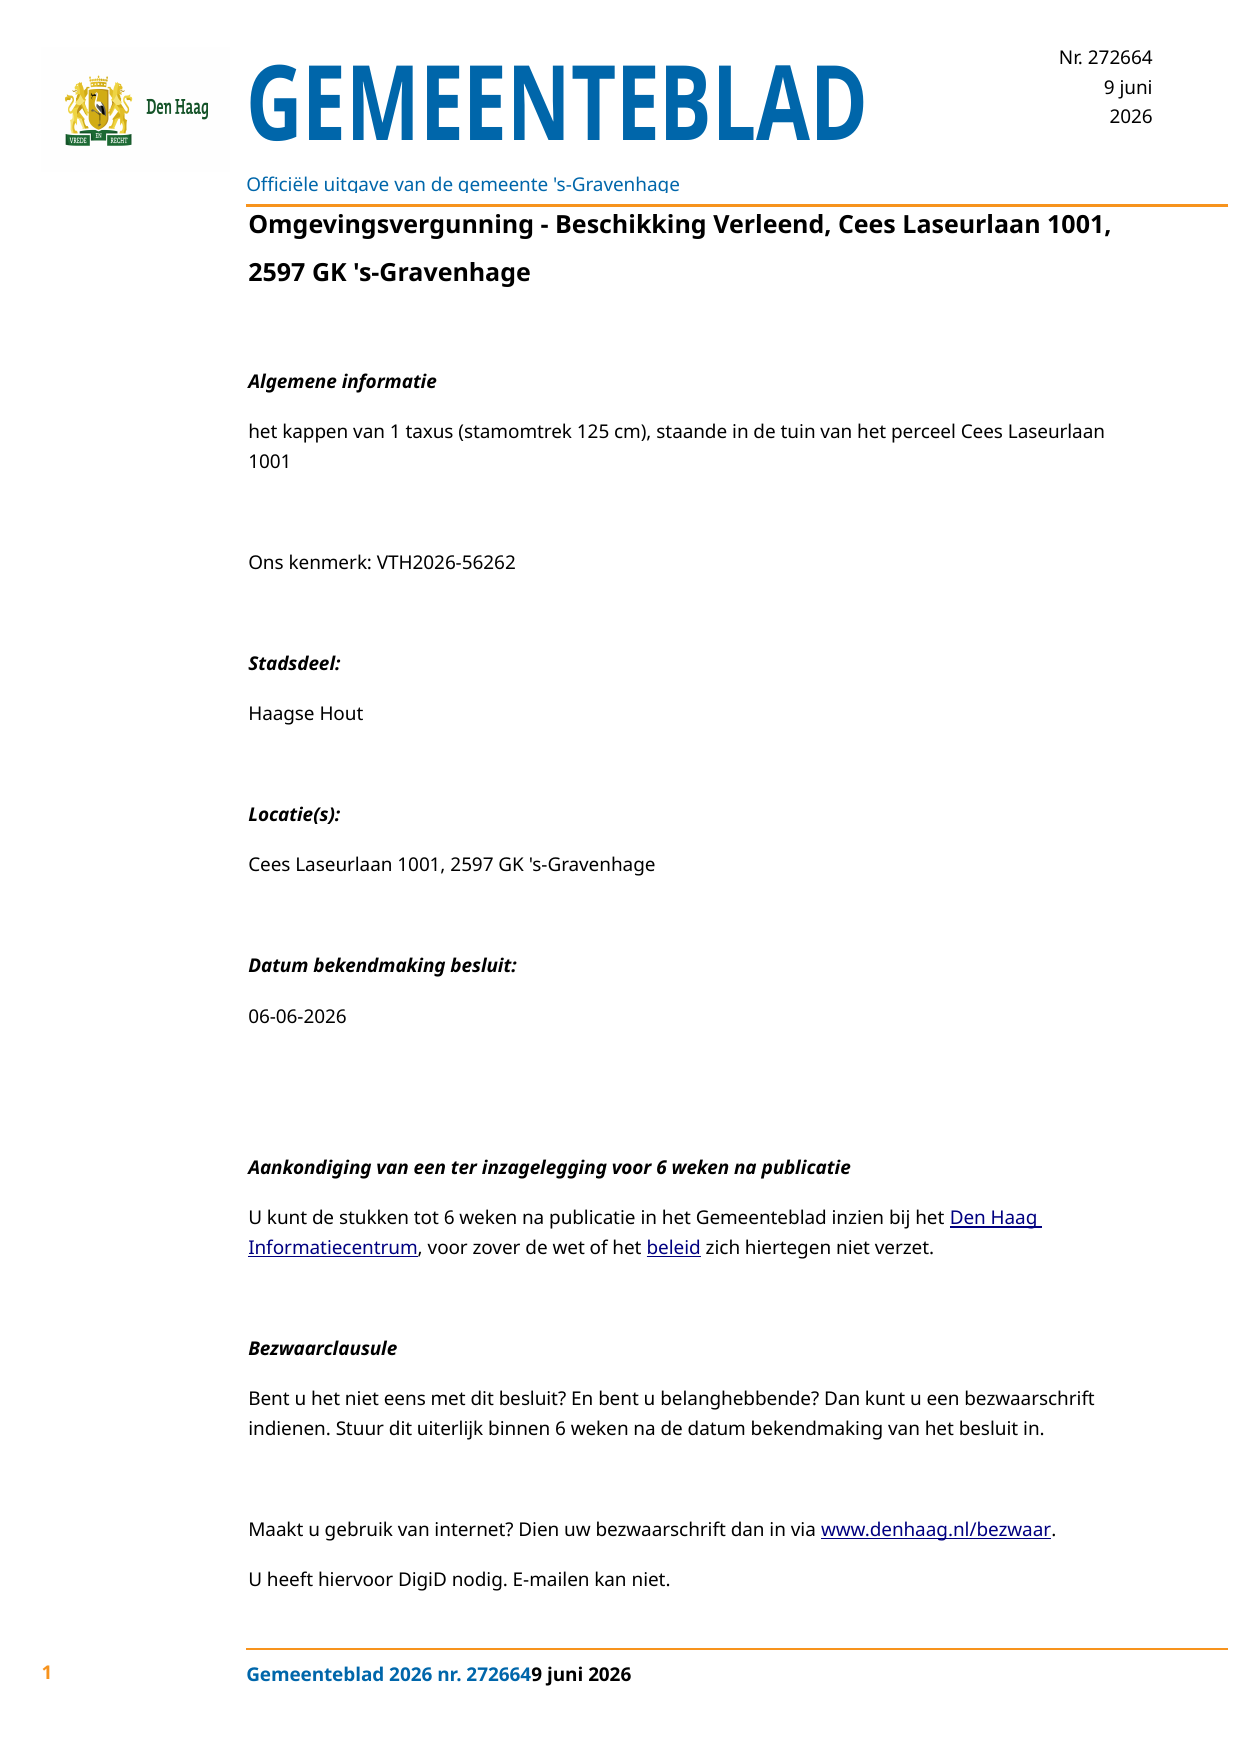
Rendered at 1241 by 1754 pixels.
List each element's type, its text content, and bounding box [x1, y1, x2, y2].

text Haagse Hout [248, 700, 1152, 726]
text Ons kenmerk: VTH2026-56262 [248, 549, 1152, 575]
text het kappen van 1 taxus (stamomtrek 125 cm), staande in de tuin van het perceel Cees Laseurlaan 1001 [248, 419, 1152, 474]
text Bezwaarclausule [248, 1335, 1152, 1361]
text Locatie(s): [248, 801, 1152, 827]
text 06-06-2026 [248, 1003, 1152, 1029]
text Aankondiging van een ter inzagelegging voor 6 weken na publicatie [248, 1154, 1152, 1180]
text Bent u het niet eens met dit besluit? En bent u belanghebbende? Dan kunt u een bezwaarschrift indienen. Stuur dit uiterlijk binnen 6 weken na de datum bekendmaking van het besluit in. [248, 1385, 1152, 1441]
picture [41, 47, 231, 172]
text Omgevingsvergunning - Beschikking Verleend, Cees Laseurlaan 1001, 2597 GK 's-Gravenhage [248, 207, 1152, 288]
text Datum bekendmaking besluit: [248, 952, 1152, 978]
text Stadsdeel: [248, 650, 1152, 676]
text Cees Laseurlaan 1001, 2597 GK 's-Gravenhage [248, 852, 1152, 877]
text U kunt de stukken tot 6 weken na publicatie in het Gemeenteblad inzien bij het Den Haag Informatiecentrum, voor zover de wet of het beleid zich hiertegen niet verzet. [248, 1204, 1152, 1260]
text Maakt u gebruik van internet? Dien uw bezwaarschrift dan in via www.denhaag.nl/bezwaar. [248, 1516, 1152, 1542]
text Algemene informatie [248, 368, 1152, 394]
text U heeft hiervoor DigiD nodig. E-mailen kan niet. [248, 1566, 1152, 1592]
